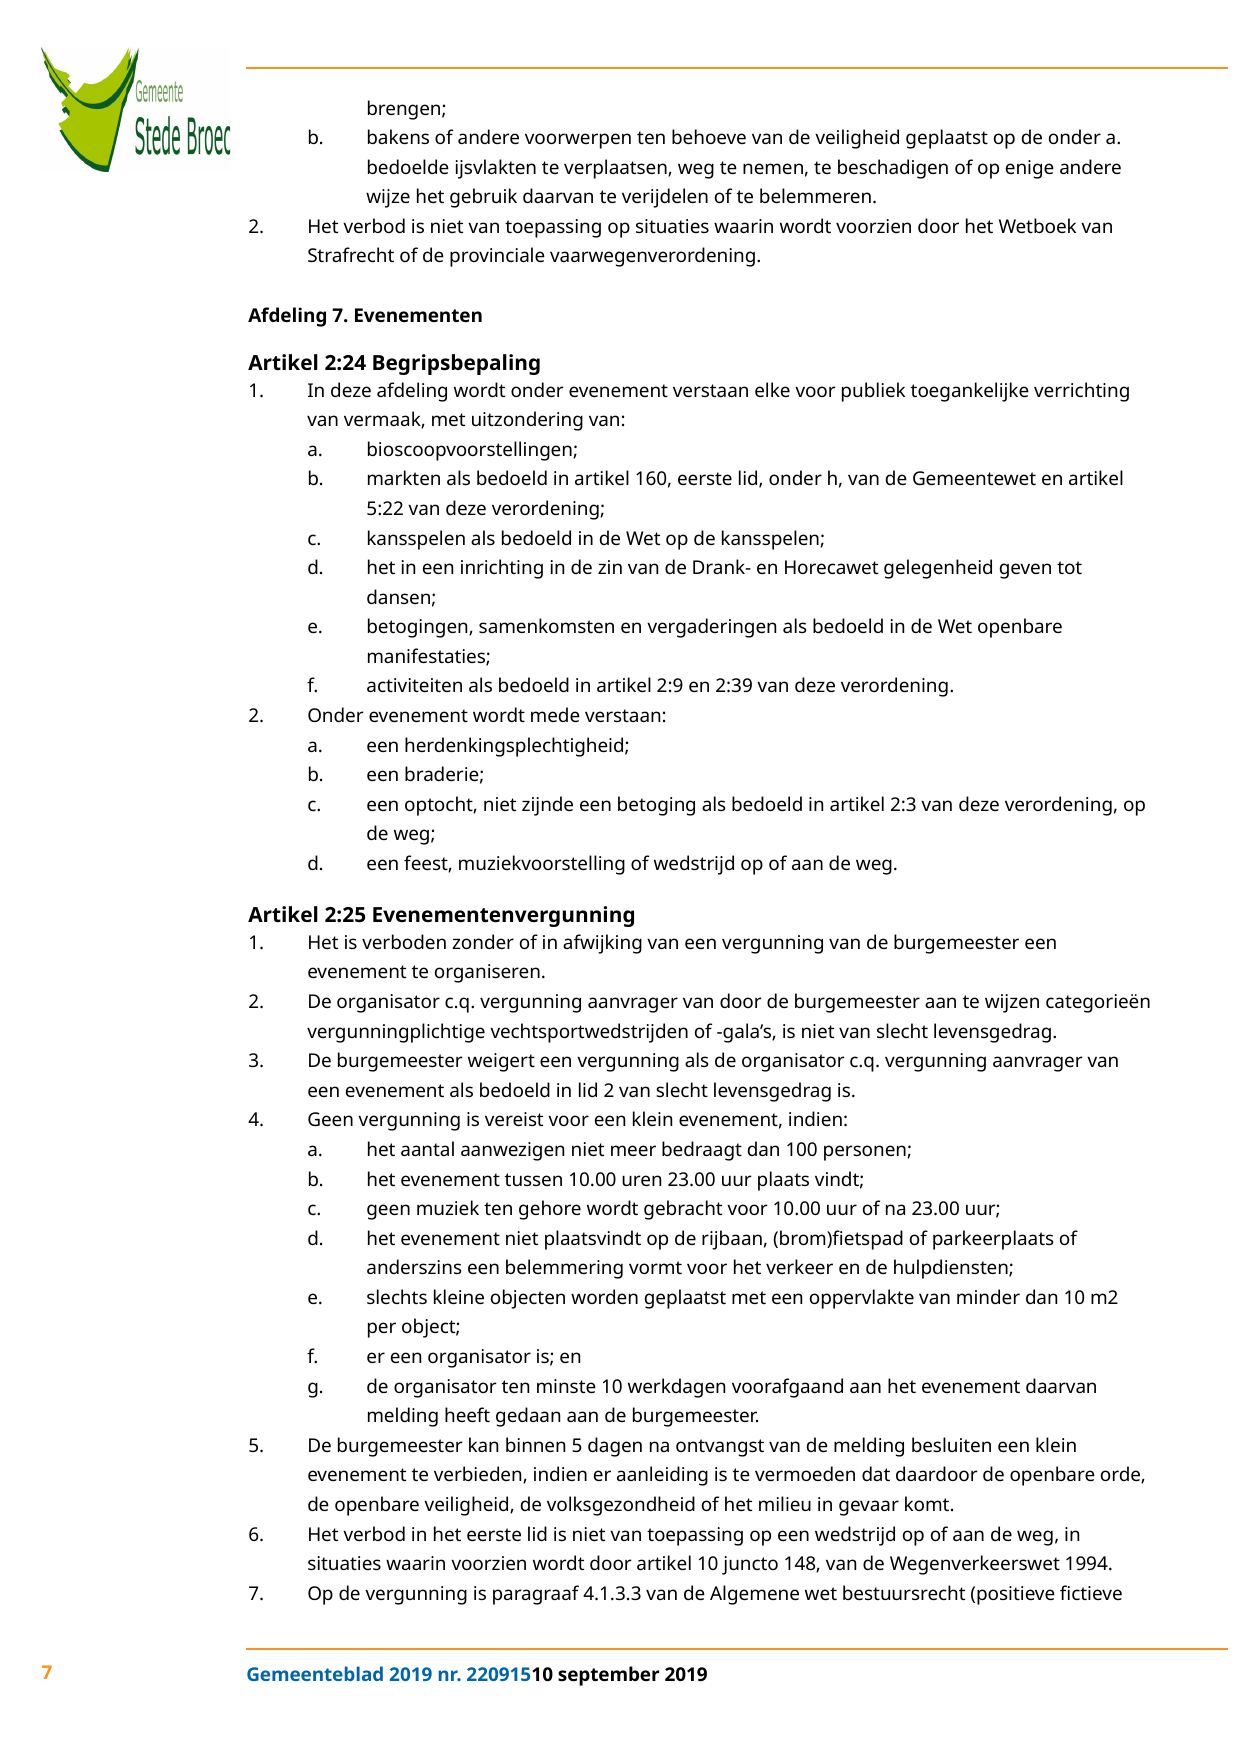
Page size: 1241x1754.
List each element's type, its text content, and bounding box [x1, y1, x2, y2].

list een herdenkingsplechtigheid; [307, 732, 1152, 758]
list het evenement tussen 10.00 uren 23.00 uur plaats vindt; [307, 1166, 1152, 1191]
list een braderie; [307, 761, 1152, 787]
list brengen; [307, 95, 1152, 121]
list Geen vergunning is vereist voor een klein evenement, indien: [248, 1107, 1152, 1132]
picture [41, 47, 231, 172]
text Afdeling 7. Evenementen [248, 302, 1152, 328]
list een optocht, niet zijnde een betoging als bedoeld in artikel 2:3 van deze verordening, op de weg; [307, 791, 1152, 846]
list De burgemeester kan binnen 5 dagen na ontvangst van de melding besluiten een klein evenement te verbieden, indien er aanleiding is te vermoeden dat daardoor de openbare orde, de openbare veiligheid, de volksgezondheid of het milieu in gevaar komt. [248, 1432, 1152, 1517]
list Op de vergunning is paragraaf 4.1.3.3 van de Algemene wet bestuursrecht (positieve fictieve [248, 1580, 1152, 1606]
list het in een inrichting in de zin van de Drank- en Horecawet gelegenheid geven tot dansen; [307, 554, 1152, 610]
list kansspelen als bedoeld in de Wet op de kansspelen; [307, 525, 1152, 551]
list De burgemeester weigert een vergunning als de organisator c.q. vergunning aanvrager van een evenement als bedoeld in lid 2 van slecht levensgedrag is. [248, 1047, 1152, 1103]
list markten als bedoeld in artikel 160, eerste lid, onder h, van de Gemeentewet en artikel 5:22 van deze verordening; [307, 466, 1152, 521]
list er een organisator is; en [307, 1343, 1152, 1369]
list De organisator c.q. vergunning aanvrager van door de burgemeester aan te wijzen categorieën vergunningplichtige vechtsportwedstrijden of -gala’s, is niet van slecht levensgedrag. [248, 988, 1152, 1043]
list bioscoopvoorstellingen; [307, 436, 1152, 462]
list Het verbod in het eerste lid is niet van toepassing op een wedstrijd op of aan de weg, in situaties waarin voorzien wordt door artikel 10 juncto 148, van de Wegenverkeerswet 1994. [248, 1521, 1152, 1576]
list Het verbod is niet van toepassing op situaties waarin wordt voorzien door het Wetboek van Strafrecht of de provinciale vaarwegenverordening. [248, 213, 1152, 268]
list het evenement niet plaatsvindt op de rijbaan, (brom)fietspad of parkeerplaats of anderszins een belemmering vormt voor het verkeer en de hulpdiensten; [307, 1225, 1152, 1280]
list geen muziek ten gehore wordt gebracht voor 10.00 uur of na 23.00 uur; [307, 1195, 1152, 1221]
list In deze afdeling wordt onder evenement verstaan elke voor publiek toegankelijke verrichting van vermaak, met uitzondering van: [248, 377, 1152, 432]
list slechts kleine objecten worden geplaatst met een oppervlakte van minder dan 10 m2 per object; [307, 1284, 1152, 1339]
list de organisator ten minste 10 werkdagen voorafgaand aan het evenement daarvan melding heeft gedaan aan de burgemeester. [307, 1373, 1152, 1428]
text Artikel 2:25 Evenementenvergunning [248, 901, 1152, 929]
text Artikel 2:24 Begripsbepaling [248, 348, 1152, 377]
list een feest, muziekvoorstelling of wedstrijd op of aan de weg. [307, 850, 1152, 876]
list het aantal aanwezigen niet meer bedraagt dan 100 personen; [307, 1136, 1152, 1162]
list Het is verboden zonder of in afwijking van een vergunning van de burgemeester een evenement te organiseren. [248, 929, 1152, 984]
list Onder evenement wordt mede verstaan: [248, 702, 1152, 728]
list betogingen, samenkomsten en vergaderingen als bedoeld in de Wet openbare manifestaties; [307, 613, 1152, 669]
list bakens of andere voorwerpen ten behoeve van de veiligheid geplaatst op de onder a. bedoelde ijsvlakten te verplaatsen, weg te nemen, te beschadigen of op enige andere wijze het gebruik daarvan te verijdelen of te belemmeren. [307, 124, 1152, 209]
list activiteiten als bedoeld in artikel 2:9 en 2:39 van deze verordening. [307, 673, 1152, 698]
